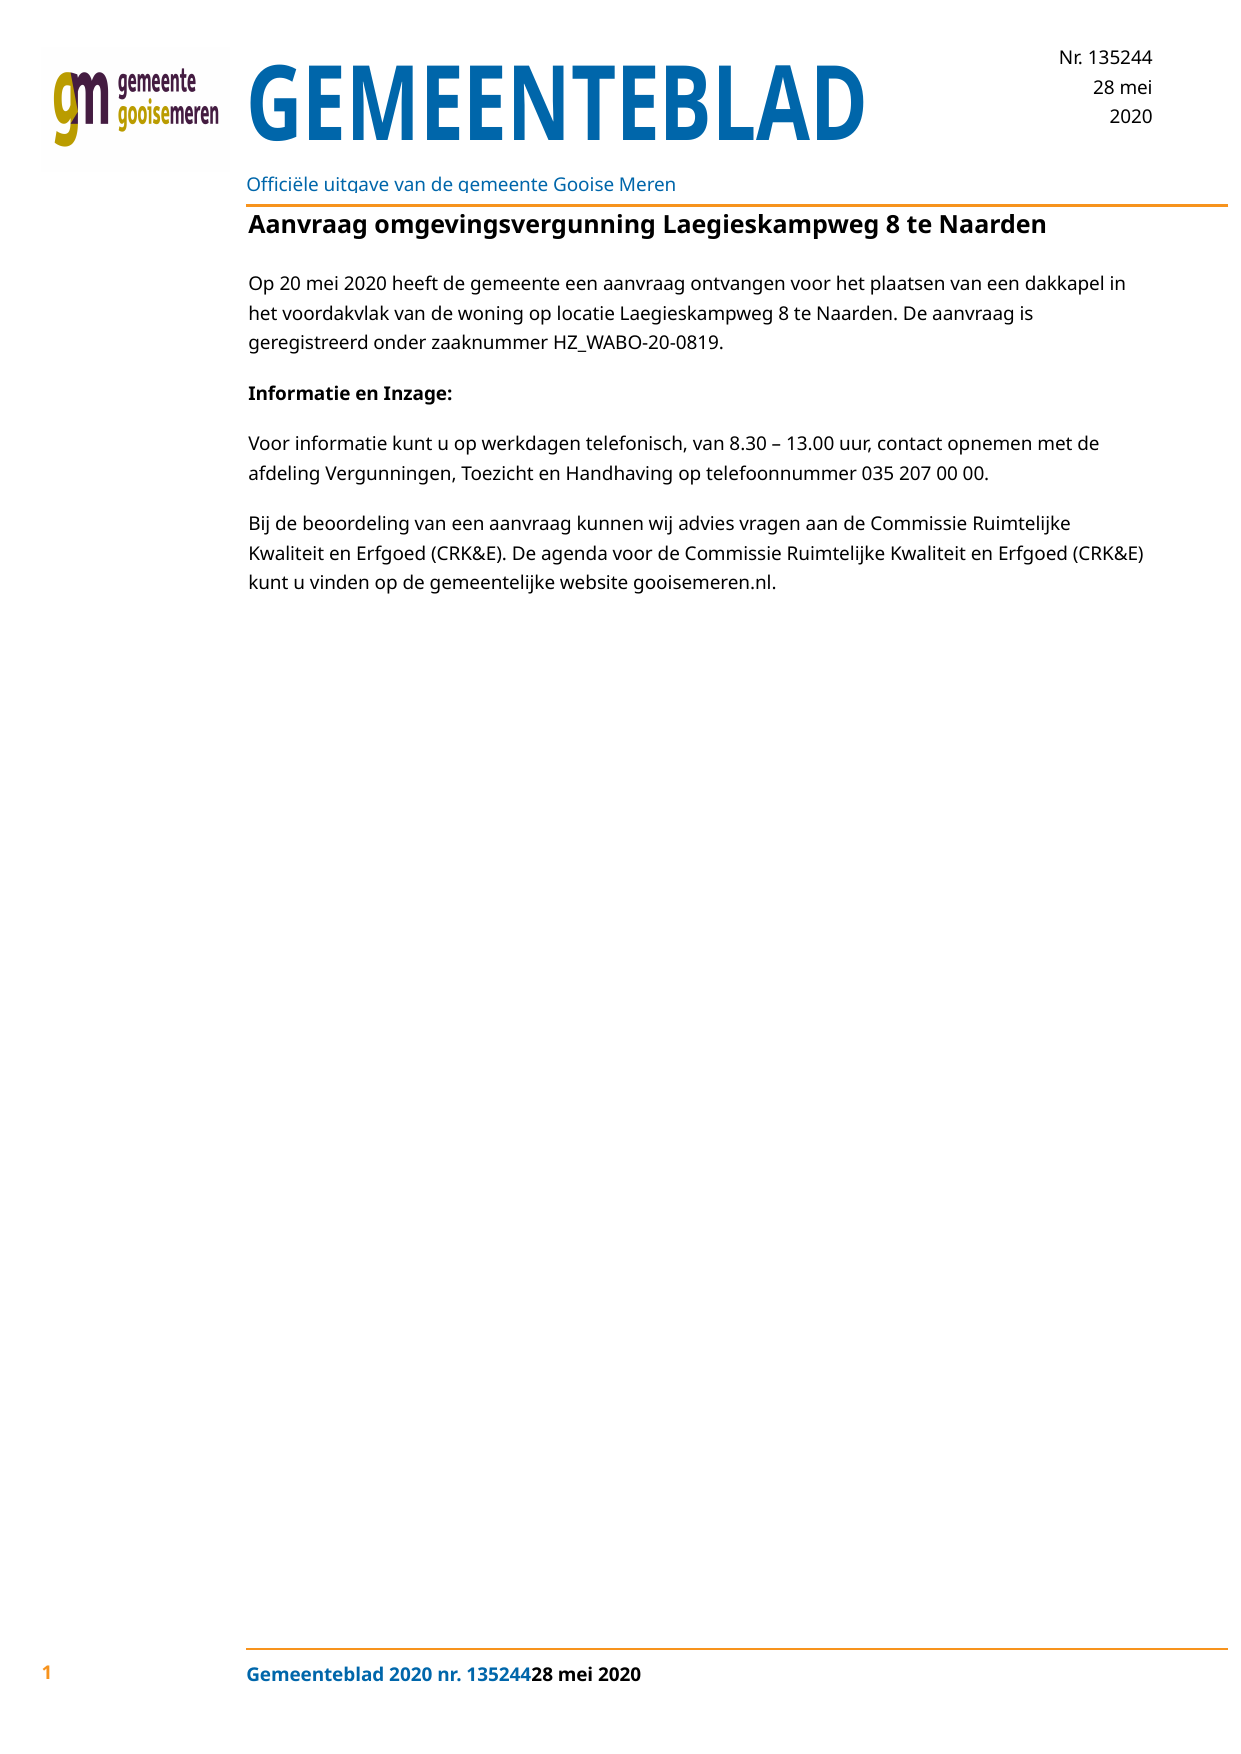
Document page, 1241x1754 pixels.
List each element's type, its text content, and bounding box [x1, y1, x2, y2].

text Informatie en Inzage: [248, 380, 1152, 406]
text Voor informatie kunt u op werkdagen telefonisch, van 8.30 – 13.00 uur, contact opnemen met de afdeling Vergunningen, Toezicht en Handhaving op telefoonnummer 035 207 00 00. [248, 430, 1152, 486]
text Op 20 mei 2020 heeft de gemeente een aanvraag ontvangen voor het plaatsen van een dakkapel in het voordakvlak van de woning op locatie Laegieskampweg 8 te Naarden. De aanvraag is geregistreerd onder zaaknummer HZ_WABO-20-0819. [248, 270, 1152, 355]
text Aanvraag omgevingsvergunning Laegieskampweg 8 te Naarden [248, 207, 1152, 241]
text Bij de beoordeling van een aanvraag kunnen wij advies vragen aan de Commissie Ruimtelijke Kwaliteit en Erfgoed (CRK&E). De agenda voor de Commissie Ruimtelijke Kwaliteit en Erfgoed (CRK&E) kunt u vinden op de gemeentelijke website gooisemeren.nl. [248, 510, 1152, 595]
picture [41, 47, 231, 172]
